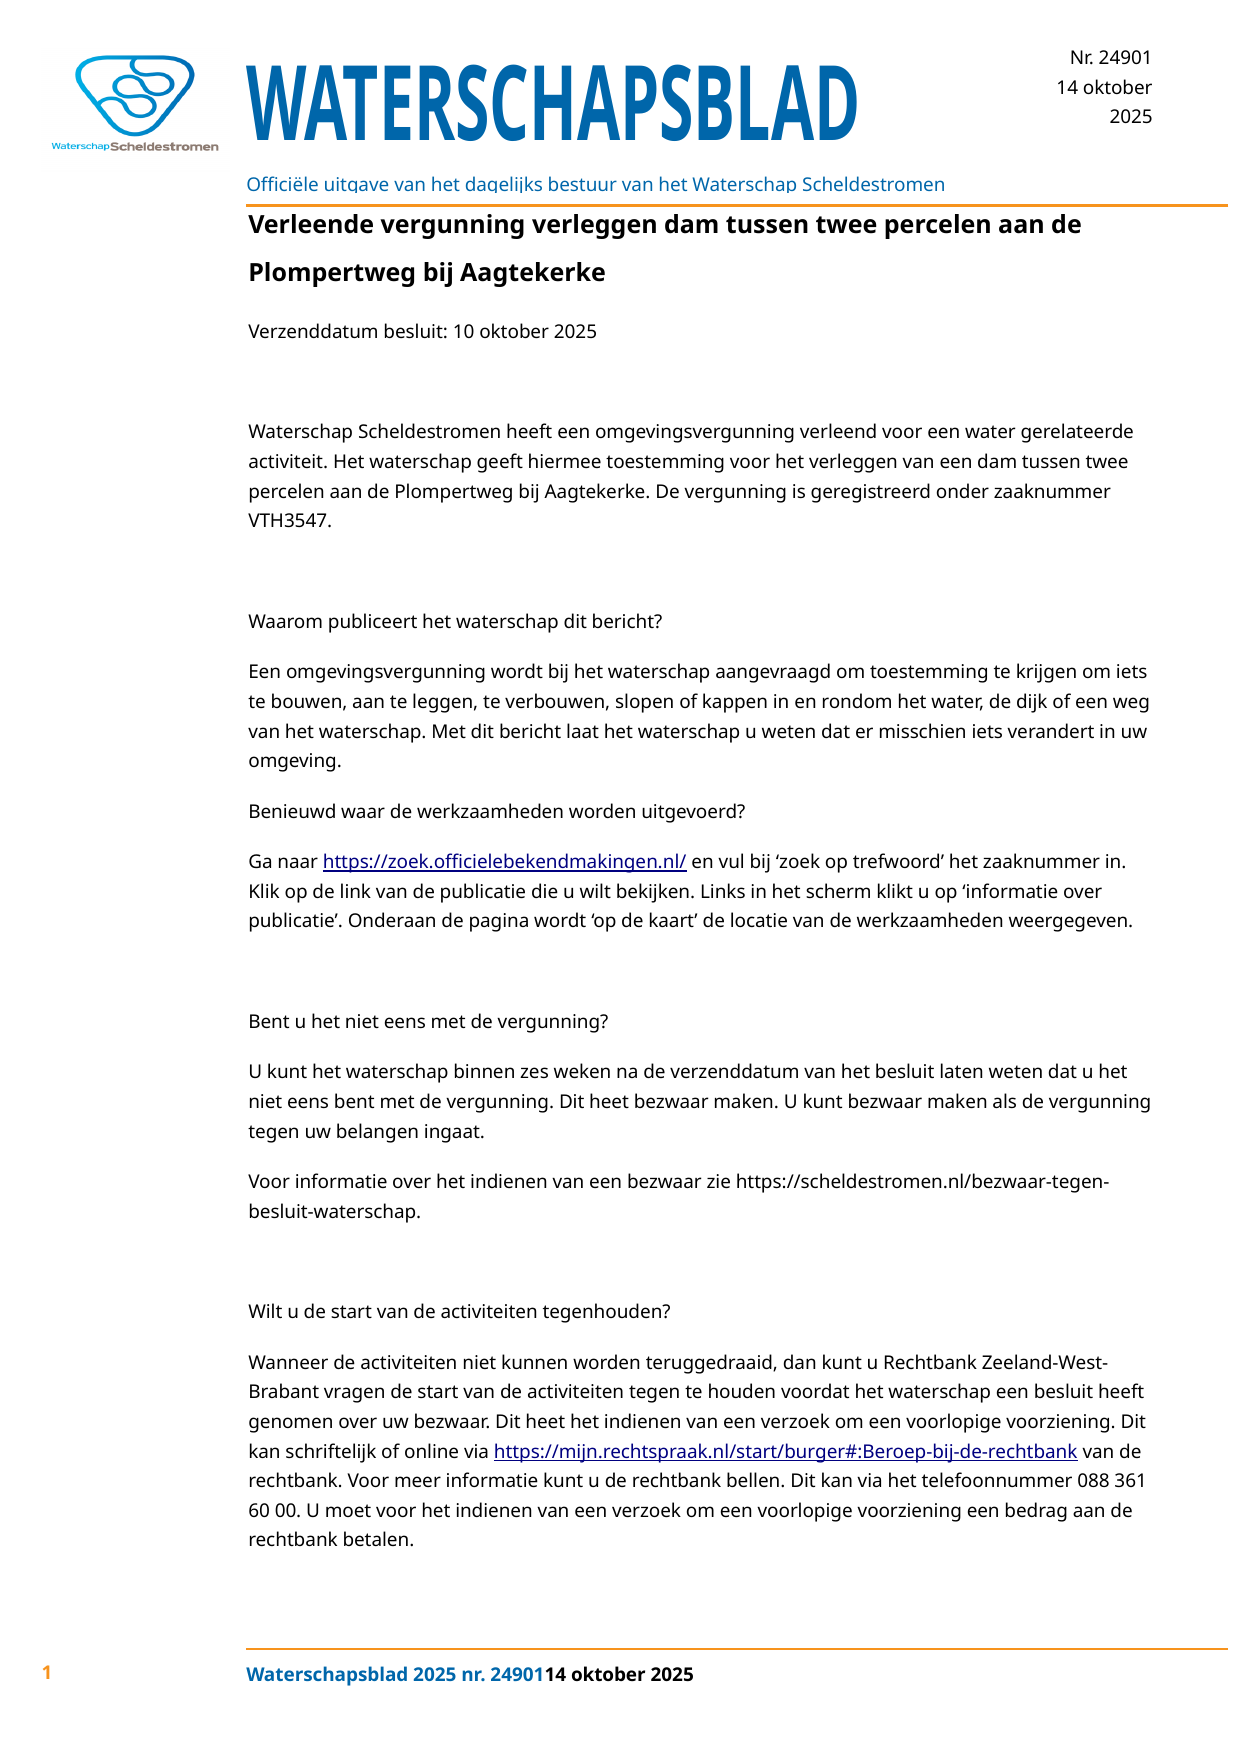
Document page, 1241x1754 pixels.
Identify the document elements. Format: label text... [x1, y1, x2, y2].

text Benieuwd waar de werkzaamheden worden uitgevoerd? [248, 798, 1152, 824]
text Verleende vergunning verleggen dam tussen twee percelen aan de Plompertweg bij Aagtekerke [248, 207, 1152, 288]
text Wilt u de start van de activiteiten tegenhouden? [248, 1299, 1152, 1324]
text Ga naar https://zoek.officielebekendmakingen.nl/ en vul bij ‘zoek op trefwoord’ het zaaknummer in. Klik op de link van de publicatie die u wilt bekijken. Links in het scherm klikt u op ‘informatie over publicatie’. Onderaan de pagina wordt ‘op de kaart’ de locatie van de werkzaamheden weergegeven. [248, 848, 1152, 933]
text Voor informatie over het indienen van een bezwaar zie https://scheldestromen.nl/bezwaar-tegen-besluit-waterschap. [248, 1168, 1152, 1224]
text Waarom publiceert het waterschap dit bericht? [248, 608, 1152, 634]
text U kunt het waterschap binnen zes weken na de verzenddatum van het besluit laten weten dat u het niet eens bent met de vergunning. Dit heet bezwaar maken. U kunt bezwaar maken als de vergunning tegen uw belangen ingaat. [248, 1059, 1152, 1144]
text Waterschap Scheldestromen heeft een omgevingsvergunning verleend voor een water gerelateerde activiteit. Het waterschap geeft hiermee toestemming voor het verleggen van een dam tussen twee percelen aan de Plompertweg bij Aagtekerke. De vergunning is geregistreerd onder zaaknummer VTH3547. [248, 419, 1152, 533]
text Verzenddatum besluit: 10 oktober 2025 [248, 318, 1152, 344]
text Wanneer de activiteiten niet kunnen worden teruggedraaid, dan kunt u Rechtbank Zeeland-West-Brabant vragen de start van de activiteiten tegen te houden voordat het waterschap een besluit heeft genomen over uw bezwaar. Dit heet het indienen van een verzoek om een voorlopige voorziening. Dit kan schriftelijk of online via https://mijn.rechtspraak.nl/start/burger#:Beroep-bij-de-rechtbank van de rechtbank. Voor meer informatie kunt u de rechtbank bellen. Dit kan via het telefoonnummer 088 361 60 00. U moet voor het indienen van een verzoek om een voorlopige voorziening een bedrag aan de rechtbank betalen. [248, 1349, 1152, 1552]
text Een omgevingsvergunning wordt bij het waterschap aangevraagd om toestemming te krijgen om iets te bouwen, aan te leggen, te verbouwen, slopen of kappen in en rondom het water, de dijk of een weg van het waterschap. Met dit bericht laat het waterschap u weten dat er misschien iets verandert in uw omgeving. [248, 659, 1152, 773]
picture [41, 47, 231, 172]
text Bent u het niet eens met de vergunning? [248, 1008, 1152, 1034]
